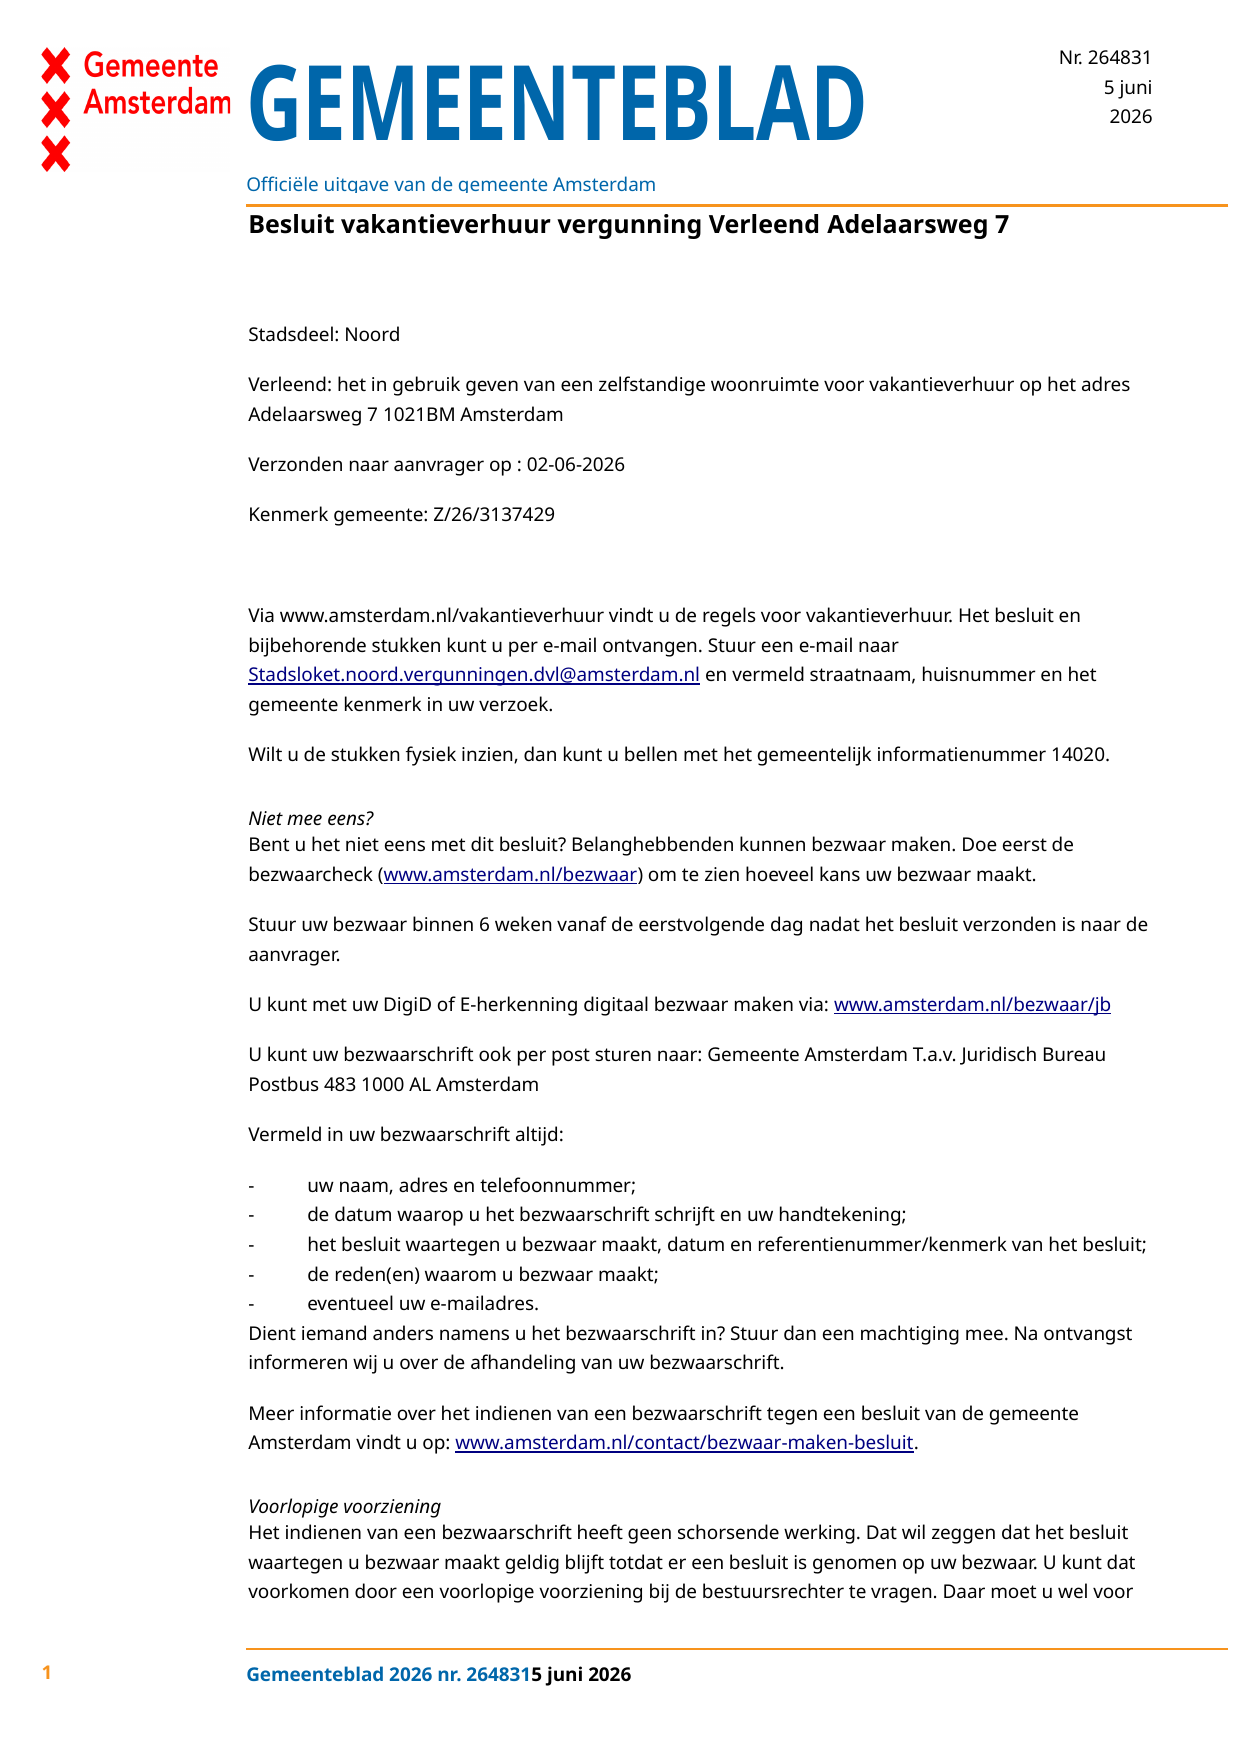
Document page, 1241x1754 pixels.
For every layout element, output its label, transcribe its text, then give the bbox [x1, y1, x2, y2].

text Stadsdeel: Noord [248, 321, 1152, 346]
text Besluit vakantieverhuur vergunning Verleend Adelaarsweg 7 [248, 207, 1152, 241]
text Bent u het niet eens met dit besluit? Belanghebbenden kunnen bezwaar maken. Doe eerst de bezwaarcheck (www.amsterdam.nl/bezwaar) om te zien hoeveel kans uw bezwaar maakt. [248, 831, 1152, 887]
list eventueel uw e-mailadres. [248, 1290, 1152, 1316]
text Voorlopige voorziening [248, 1493, 1152, 1519]
list de reden(en) waarom u bezwaar maakt; [248, 1261, 1152, 1287]
text Verleend: het in gebruik geven van een zelfstandige woonruimte voor vakantieverhuur op het adres Adelaarsweg 7 1021BM Amsterdam [248, 371, 1152, 426]
text Het indienen van een bezwaarschrift heeft geen schorsende werking. Dat wil zeggen dat het besluit waartegen u bezwaar maakt geldig blijft totdat er een besluit is genomen op uw bezwaar. U kunt dat voorkomen door een voorlopige voorziening bij de bestuursrechter te vragen. Daar moet u wel voor [248, 1519, 1152, 1604]
text Wilt u de stukken fysiek inzien, dan kunt u bellen met het gemeentelijk informatienummer 14020. [248, 742, 1152, 767]
text Stuur uw bezwaar binnen 6 weken vanaf de eerstvolgende dag nadat het besluit verzonden is naar de aanvrager. [248, 911, 1152, 967]
text U kunt met uw DigiD of E-herkenning digitaal bezwaar maken via: www.amsterdam.nl/bezwaar/jb [248, 991, 1152, 1017]
text Dient iemand anders namens u het bezwaarschrift in? Stuur dan een machtiging mee. Na ontvangst informeren wij u over de afhandeling van uw bezwaarschrift. [248, 1320, 1152, 1375]
picture [41, 47, 231, 172]
text Via www.amsterdam.nl/vakantieverhuur vindt u de regels voor vakantieverhuur. Het besluit en bijbehorende stukken kunt u per e-mail ontvangen. Stuur een e-mail naar Stadsloket.noord.vergunningen.dvl@amsterdam.nl en vermeld straatnaam, huisnummer en het gemeente kenmerk in uw verzoek. [248, 602, 1152, 717]
text Niet mee eens? [248, 806, 1152, 831]
text Verzonden naar aanvrager op : 02-06-2026 [248, 451, 1152, 477]
list de datum waarop u het bezwaarschrift schrijft en uw handtekening; [248, 1202, 1152, 1227]
list het besluit waartegen u bezwaar maakt, datum en referentienummer/kenmerk van het besluit; [248, 1231, 1152, 1257]
text Kenmerk gemeente: Z/26/3137429 [248, 502, 1152, 527]
text Meer informatie over het indienen van een bezwaarschrift tegen een besluit van de gemeente Amsterdam vindt u op: www.amsterdam.nl/contact/bezwaar-maken-besluit. [248, 1400, 1152, 1455]
list uw naam, adres en telefoonnummer; [248, 1172, 1152, 1198]
text U kunt uw bezwaarschrift ook per post sturen naar: Gemeente Amsterdam T.a.v. Juridisch Bureau Postbus 483 1000 AL Amsterdam [248, 1042, 1152, 1097]
text Vermeld in uw bezwaarschrift altijd: [248, 1122, 1152, 1147]
